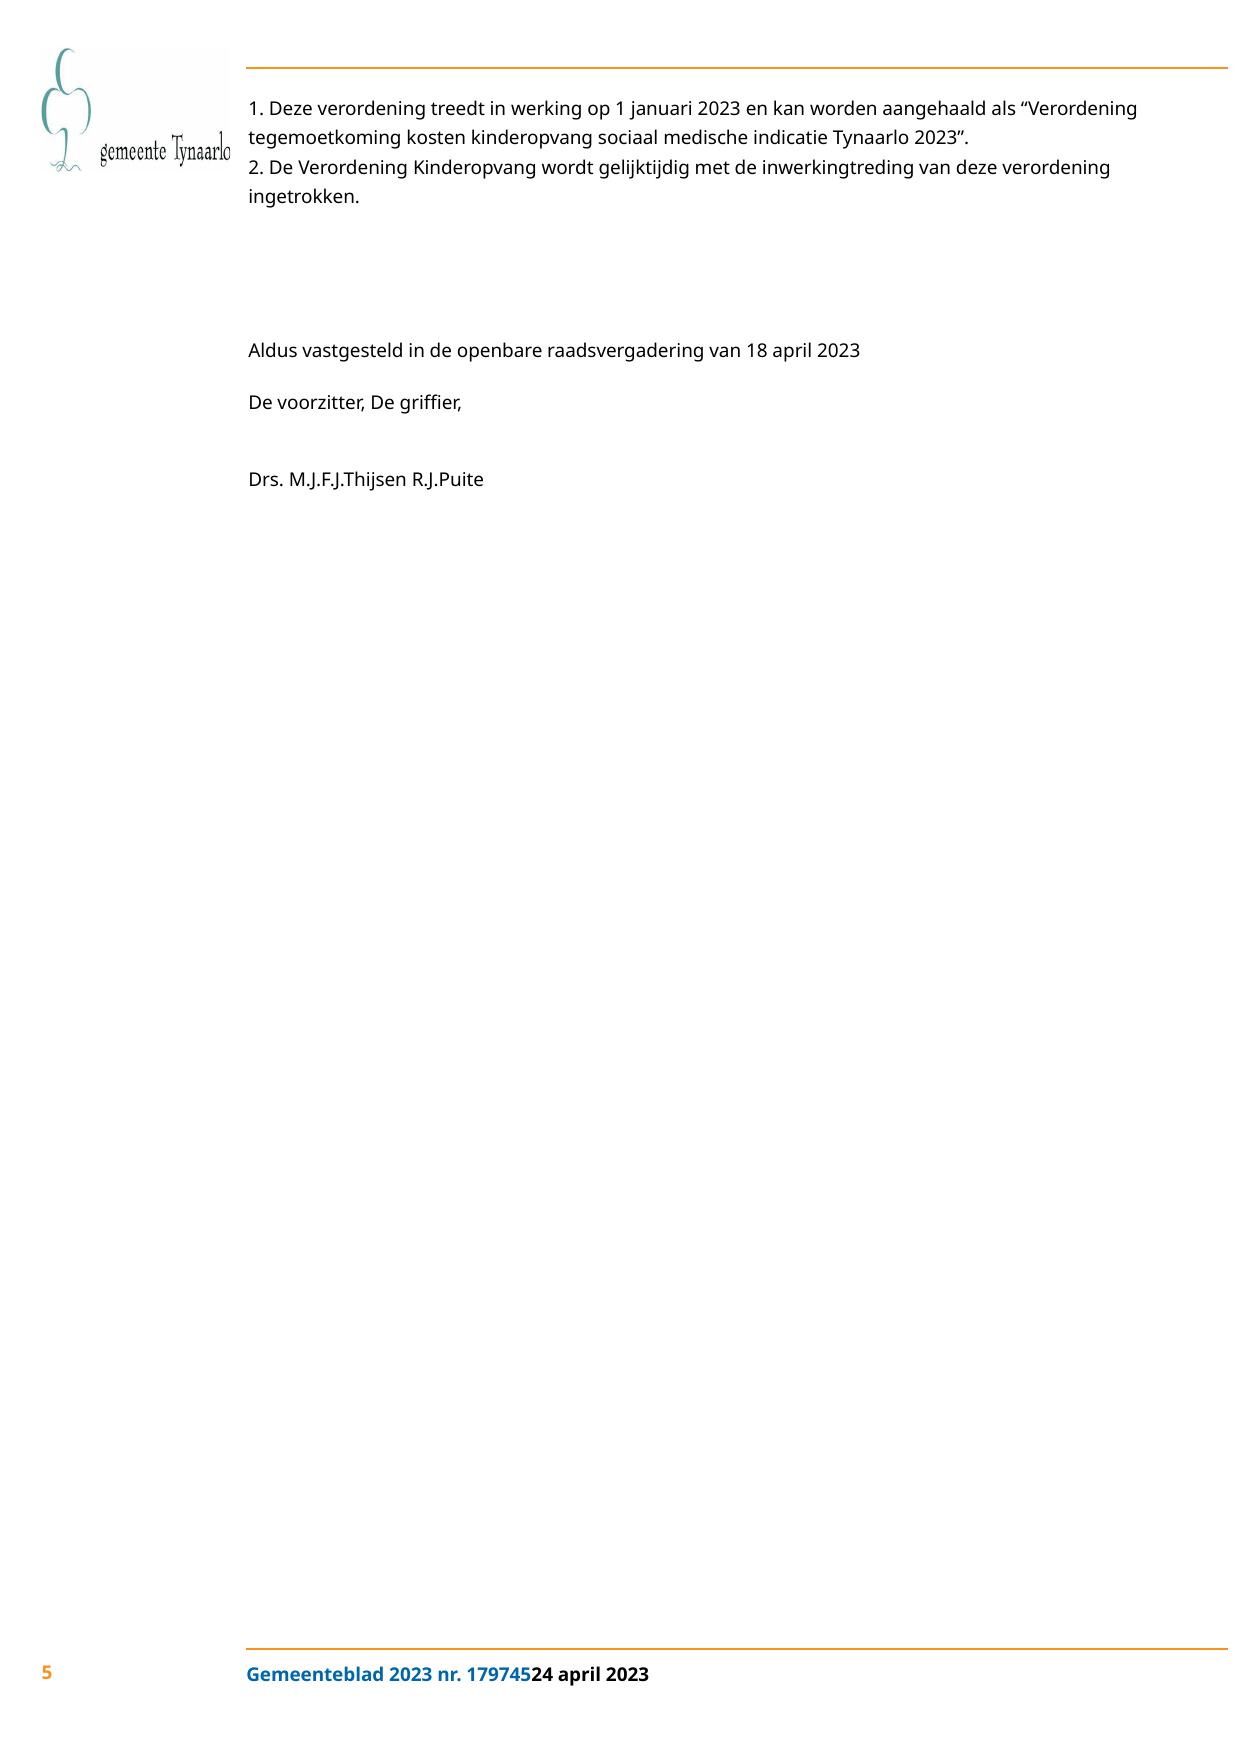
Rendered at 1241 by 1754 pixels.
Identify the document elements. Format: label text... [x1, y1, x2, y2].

text 1. Deze verordening treedt in werking op 1 januari 2023 en kan worden aangehaald als “Verordening tegemoetkoming kosten kinderopvang sociaal medische indicatie Tynaarlo 2023”. [248, 95, 1152, 150]
text De voorzitter, De griffier, [248, 389, 1152, 415]
text 2. De Verordening Kinderopvang wordt gelijktijdig met de inwerkingtreding van deze verordening ingetrokken. [248, 154, 1152, 209]
picture [41, 47, 231, 172]
text Drs. M.J.F.J.Thijsen R.J.Puite [248, 466, 1152, 492]
text Aldus vastgesteld in de openbare raadsvergadering van 18 april 2023 [248, 338, 1152, 363]
